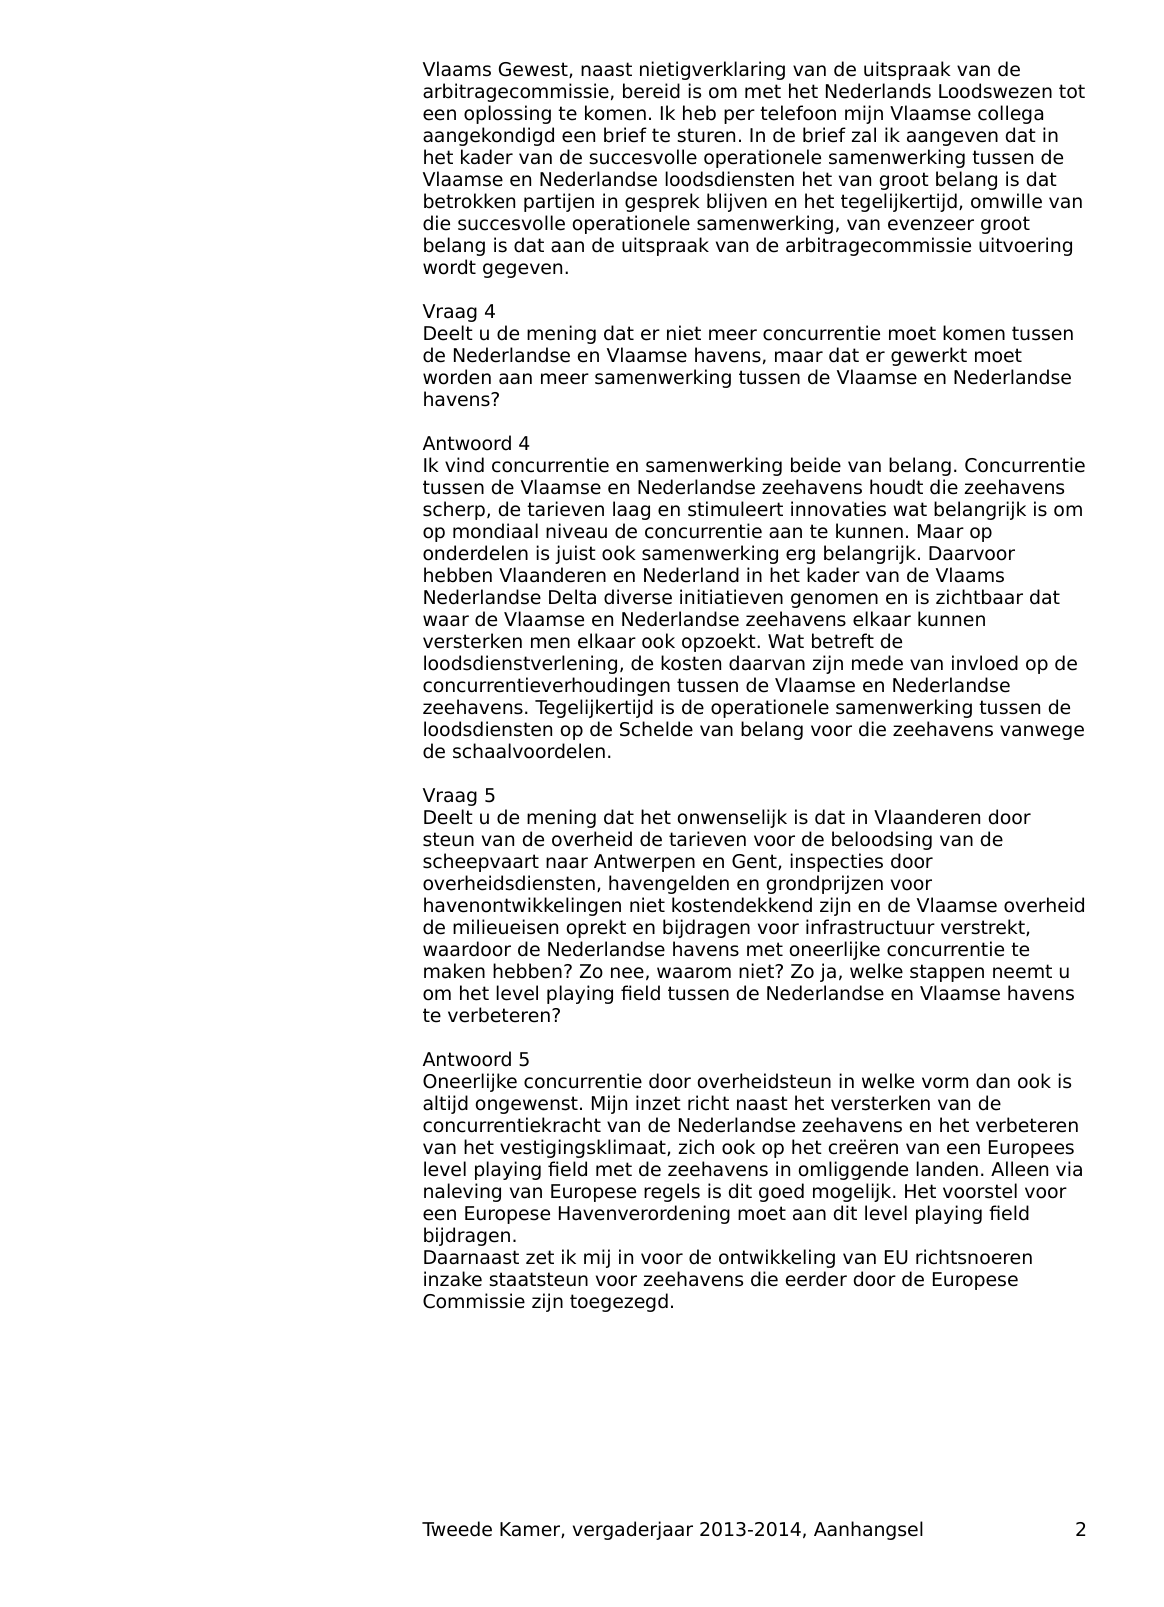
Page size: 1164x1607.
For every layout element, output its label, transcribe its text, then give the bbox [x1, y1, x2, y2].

text Deelt u de mening dat het onwenselijk is dat in Vlaanderen door steun van de overheid de tarieven voor de beloodsing van de scheepvaart naar Antwerpen en Gent, inspecties door overheidsdiensten, havengelden en grondprijzen voor havenontwikkelingen niet kostendekkend zijn en de Vlaamse overheid de milieueisen oprekt en bijdragen voor infrastructuur verstrekt, waardoor de Nederlandse havens met oneerlijke concurrentie te maken hebben? Zo nee, waarom niet? Zo ja, welke stappen neemt u om het level playing field tussen de Nederlandse en Vlaamse havens te verbeteren? [422, 807, 1087, 1027]
text Vlaams Gewest, naast nietigverklaring van de uitspraak van de arbitragecommissie, bereid is om met het Nederlands Loodswezen tot een oplossing te komen. Ik heb per telefoon mijn Vlaamse collega aangekondigd een brief te sturen. In de brief zal ik aangeven dat in het kader van de succesvolle operationele samenwerking tussen de Vlaamse en Nederlandse loodsdiensten het van groot belang is dat betrokken partijen in gesprek blijven en het tegelijkertijd, omwille van die succesvolle operationele samenwerking, van evenzeer groot belang is dat aan de uitspraak van de arbitragecommissie uitvoering wordt gegeven. [422, 59, 1087, 279]
text Ik vind concurrentie en samenwerking beide van belang. Concurrentie tussen de Vlaamse en Nederlandse zeehavens houdt die zeehavens scherp, de tarieven laag en stimuleert innovaties wat belangrijk is om op mondiaal niveau de concurrentie aan te kunnen. Maar op onderdelen is juist ook samenwerking erg belangrijk. Daarvoor hebben Vlaanderen en Nederland in het kader van de Vlaams Nederlandse Delta diverse initiatieven genomen en is zichtbaar dat waar de Vlaamse en Nederlandse zeehavens elkaar kunnen versterken men elkaar ook opzoekt. Wat betreft de loodsdienstverlening, de kosten daarvan zijn mede van invloed op de concurrentieverhoudingen tussen de Vlaamse en Nederlandse zeehavens. Tegelijkertijd is de operationele samenwerking tussen de loodsdiensten op de Schelde van belang voor die zeehavens vanwege de schaalvoordelen. [422, 455, 1087, 763]
text Deelt u de mening dat er niet meer concurrentie moet komen tussen de Nederlandse en Vlaamse havens, maar dat er gewerkt moet worden aan meer samenwerking tussen de Vlaamse en Nederlandse havens? [422, 323, 1087, 411]
text Oneerlijke concurrentie door overheidsteun in welke vorm dan ook is altijd ongewenst. Mijn inzet richt naast het versterken van de concurrentiekracht van de Nederlandse zeehavens en het verbeteren van het vestigingsklimaat, zich ook op het creëren van een Europees level playing field met de zeehavens in omliggende landen. Alleen via naleving van Europese regels is dit goed mogelijk. Het voorstel voor een Europese Havenverordening moet aan dit level playing field bijdragen. [422, 1071, 1087, 1247]
text Daarnaast zet ik mij in voor de ontwikkeling van EU richtsnoeren inzake staatsteun voor zeehavens die eerder door de Europese Commissie zijn toegezegd. [422, 1247, 1087, 1313]
text Vraag 5 [422, 785, 1087, 807]
text Antwoord 5 [422, 1049, 1087, 1071]
text Vraag 4 [422, 301, 1087, 323]
text Antwoord 4 [422, 433, 1087, 455]
